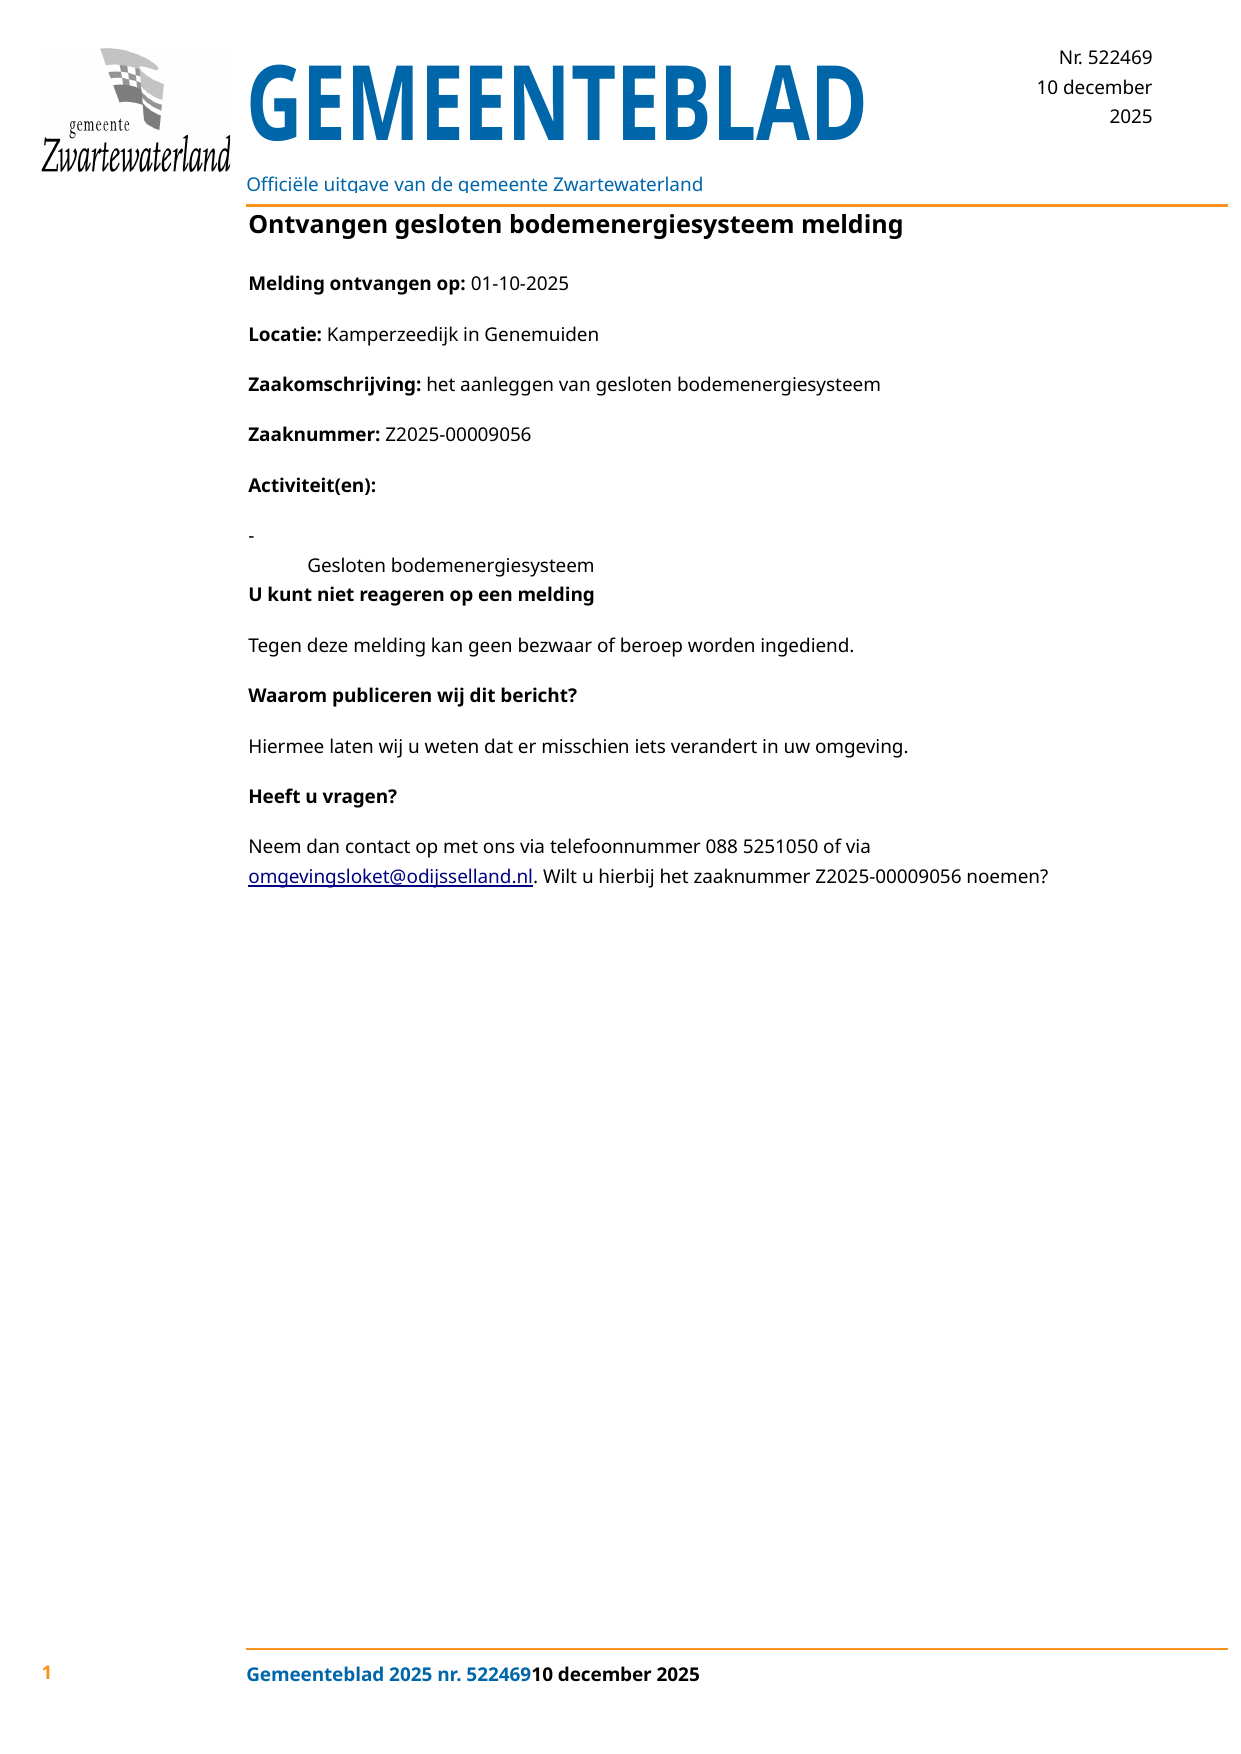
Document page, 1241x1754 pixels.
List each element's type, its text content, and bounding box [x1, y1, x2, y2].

picture [41, 47, 231, 172]
text Hiermee laten wij u weten dat er misschien iets verandert in uw omgeving. [248, 733, 1152, 758]
text Melding ontvangen op: 01-10-2025 [248, 270, 1152, 296]
text Neem dan contact op met ons via telefoonnummer 088 5251050 of via omgevingsloket@odijsselland.nl. Wilt u hierbij het zaaknummer Z2025-00009056 noemen? [248, 834, 1152, 889]
text Tegen deze melding kan geen bezwaar of beroep worden ingediend. [248, 632, 1152, 658]
text Zaakomschrijving: het aanleggen van gesloten bodemenergiesysteem [248, 371, 1152, 397]
list Gesloten bodemenergiesysteem [248, 552, 1152, 578]
text U kunt niet reageren op een melding [248, 582, 1152, 607]
text Zaaknummer: Z2025-00009056 [248, 422, 1152, 447]
text Activiteit(en): [248, 472, 1152, 498]
text Ontvangen gesloten bodemenergiesysteem melding [248, 207, 1152, 241]
text Waarom publiceren wij dit bericht? [248, 682, 1152, 708]
text Locatie: Kamperzeedijk in Genemuiden [248, 321, 1152, 346]
text Heeft u vragen? [248, 783, 1152, 809]
